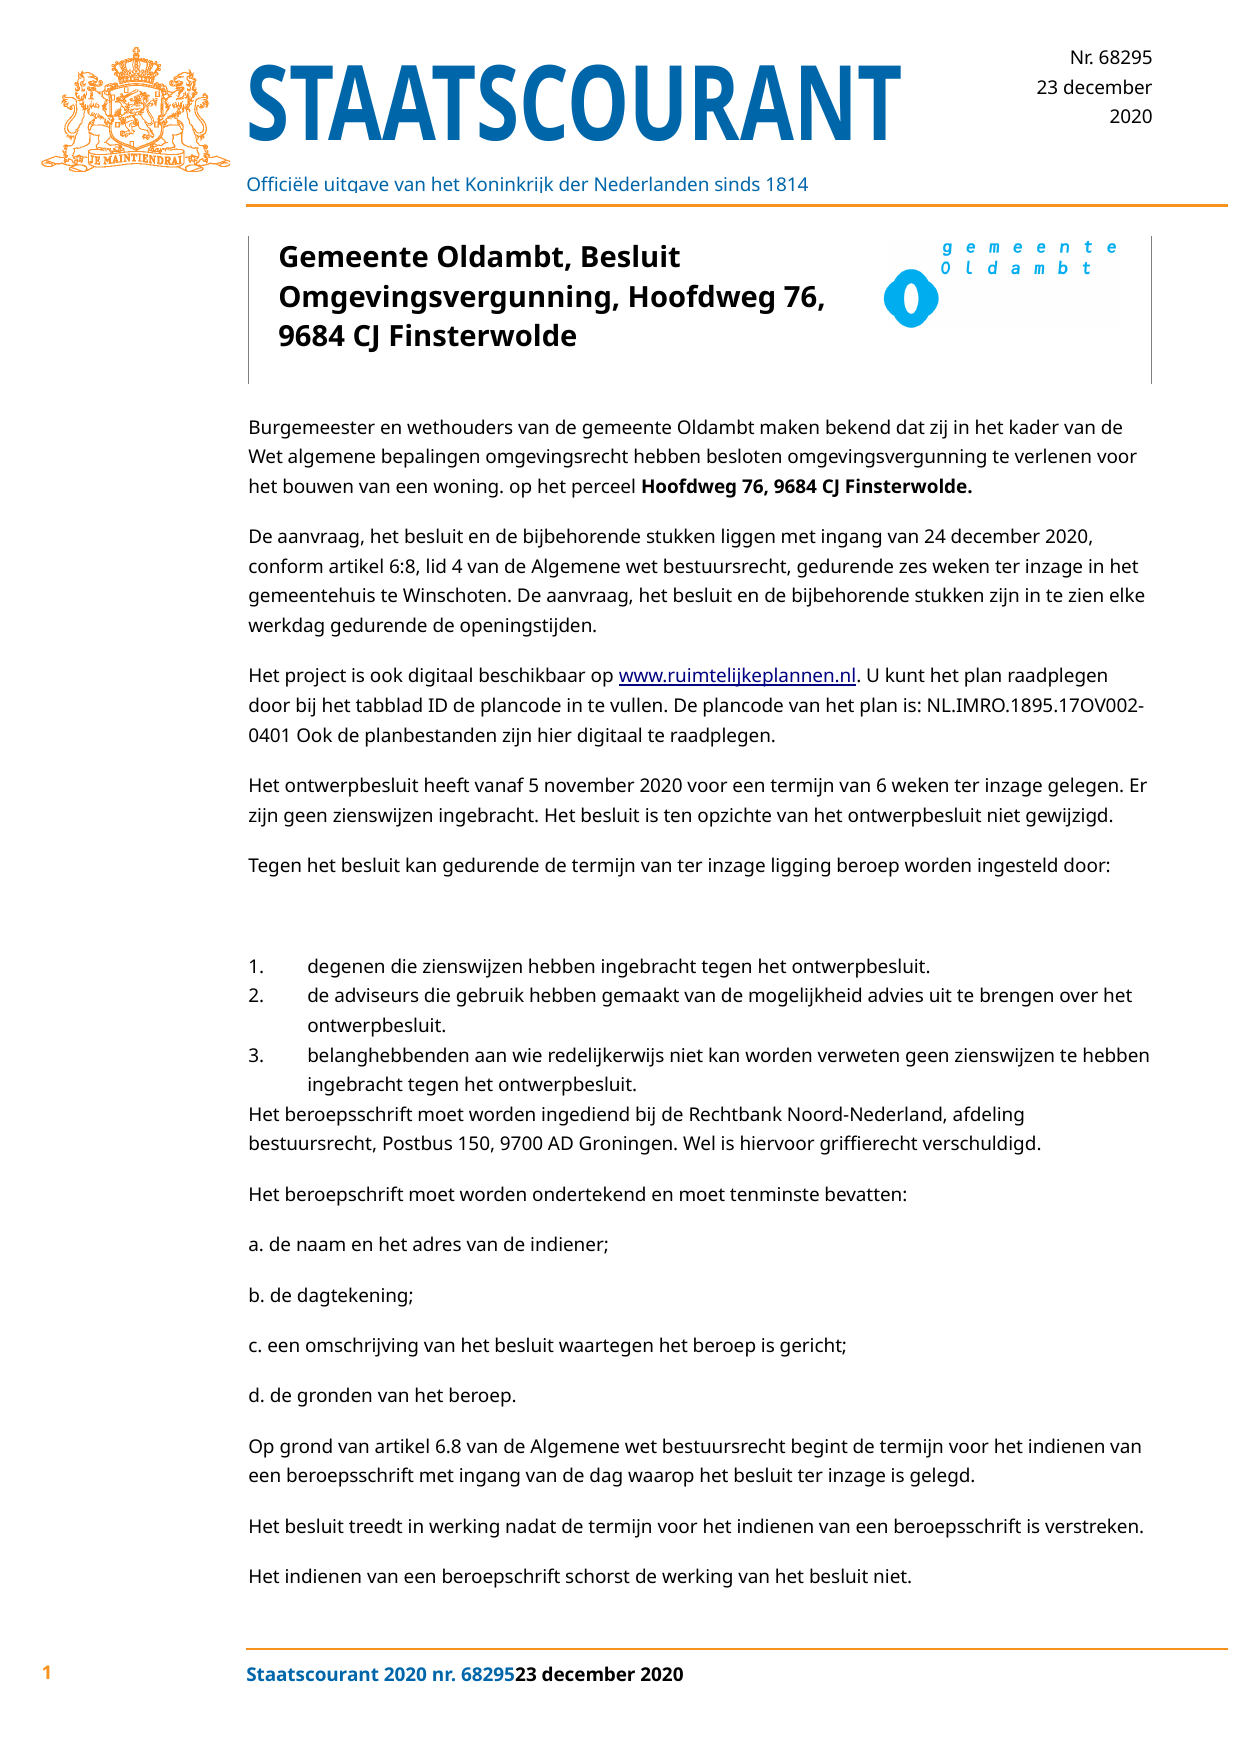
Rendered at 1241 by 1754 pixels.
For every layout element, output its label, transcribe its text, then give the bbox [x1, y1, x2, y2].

text Op grond van artikel 6.8 van de Algemene wet bestuursrecht begint de termijn voor het indienen van een beroepsschrift met ingang van de dag waarop het besluit ter inzage is gelegd. [248, 1433, 1152, 1488]
list degenen die zienswijzen hebben ingebracht tegen het ontwerpbesluit. [248, 953, 1152, 979]
list de adviseurs die gebruik hebben gemaakt van de mogelijkheid advies uit te brengen over het ontwerpbesluit. [248, 983, 1152, 1038]
text Het besluit treedt in werking nadat de termijn voor het indienen van een beroepsschrift is verstreken. [248, 1513, 1152, 1539]
picture [882, 236, 1119, 331]
text Het project is ook digitaal beschikbaar op www.ruimtelijkeplannen.nl. U kunt het plan raadplegen door bij het tabblad ID de plancode in te vullen. De plancode van het plan is: NL.IMRO.1895.17OV002-0401 Ook de planbestanden zijn hier digitaal te raadplegen. [248, 663, 1152, 748]
table_header Gemeente Oldambt, Besluit Omgevingsvergunning, Hoofdweg 76, 9684 CJ Finsterwolde [249, 236, 850, 384]
text Het indienen van een beroepschrift schorst de werking van het besluit niet. [248, 1563, 1152, 1589]
table_header [850, 236, 1151, 384]
text Tegen het besluit kan gedurende de termijn van ter inzage ligging beroep worden ingesteld door: [248, 852, 1152, 878]
text Het beroepsschrift moet worden ingediend bij de Rechtbank Noord-Nederland, afdeling bestuursrecht, Postbus 150, 9700 AD Groningen. Wel is hiervoor griffierecht verschuldigd. [248, 1101, 1152, 1156]
text c. een omschrijving van het besluit waartegen het beroep is gericht; [248, 1332, 1152, 1358]
text d. de gronden van het beroep. [248, 1383, 1152, 1408]
picture [41, 47, 231, 172]
list belanghebbenden aan wie redelijkerwijs niet kan worden verweten geen zienswijzen te hebben ingebracht tegen het ontwerpbesluit. [248, 1042, 1152, 1097]
text a. de naam en het adres van de indiener; [248, 1231, 1152, 1257]
text De aanvraag, het besluit en de bijbehorende stukken liggen met ingang van 24 december 2020, conform artikel 6:8, lid 4 van de Algemene wet bestuursrecht, gedurende zes weken ter inzage in het gemeentehuis te Winschoten. De aanvraag, het besluit en de bijbehorende stukken zijn in te zien elke werkdag gedurende de openingstijden. [248, 523, 1152, 638]
text Het beroepschrift moet worden ondertekend en moet tenminste bevatten: [248, 1181, 1152, 1207]
text Burgemeester en wethouders van de gemeente Oldambt maken bekend dat zij in het kader van de Wet algemene bepalingen omgevingsrecht hebben besloten omgevingsvergunning te verlenen voor het bouwen van een woning. op het perceel Hoofdweg 76, 9684 CJ Finsterwolde. [248, 414, 1152, 499]
text b. de dagtekening; [248, 1282, 1152, 1308]
text Het ontwerpbesluit heeft vanaf 5 november 2020 voor een termijn van 6 weken ter inzage gelegen. Er zijn geen zienswijzen ingebracht. Het besluit is ten opzichte van het ontwerpbesluit niet gewijzigd. [248, 772, 1152, 828]
